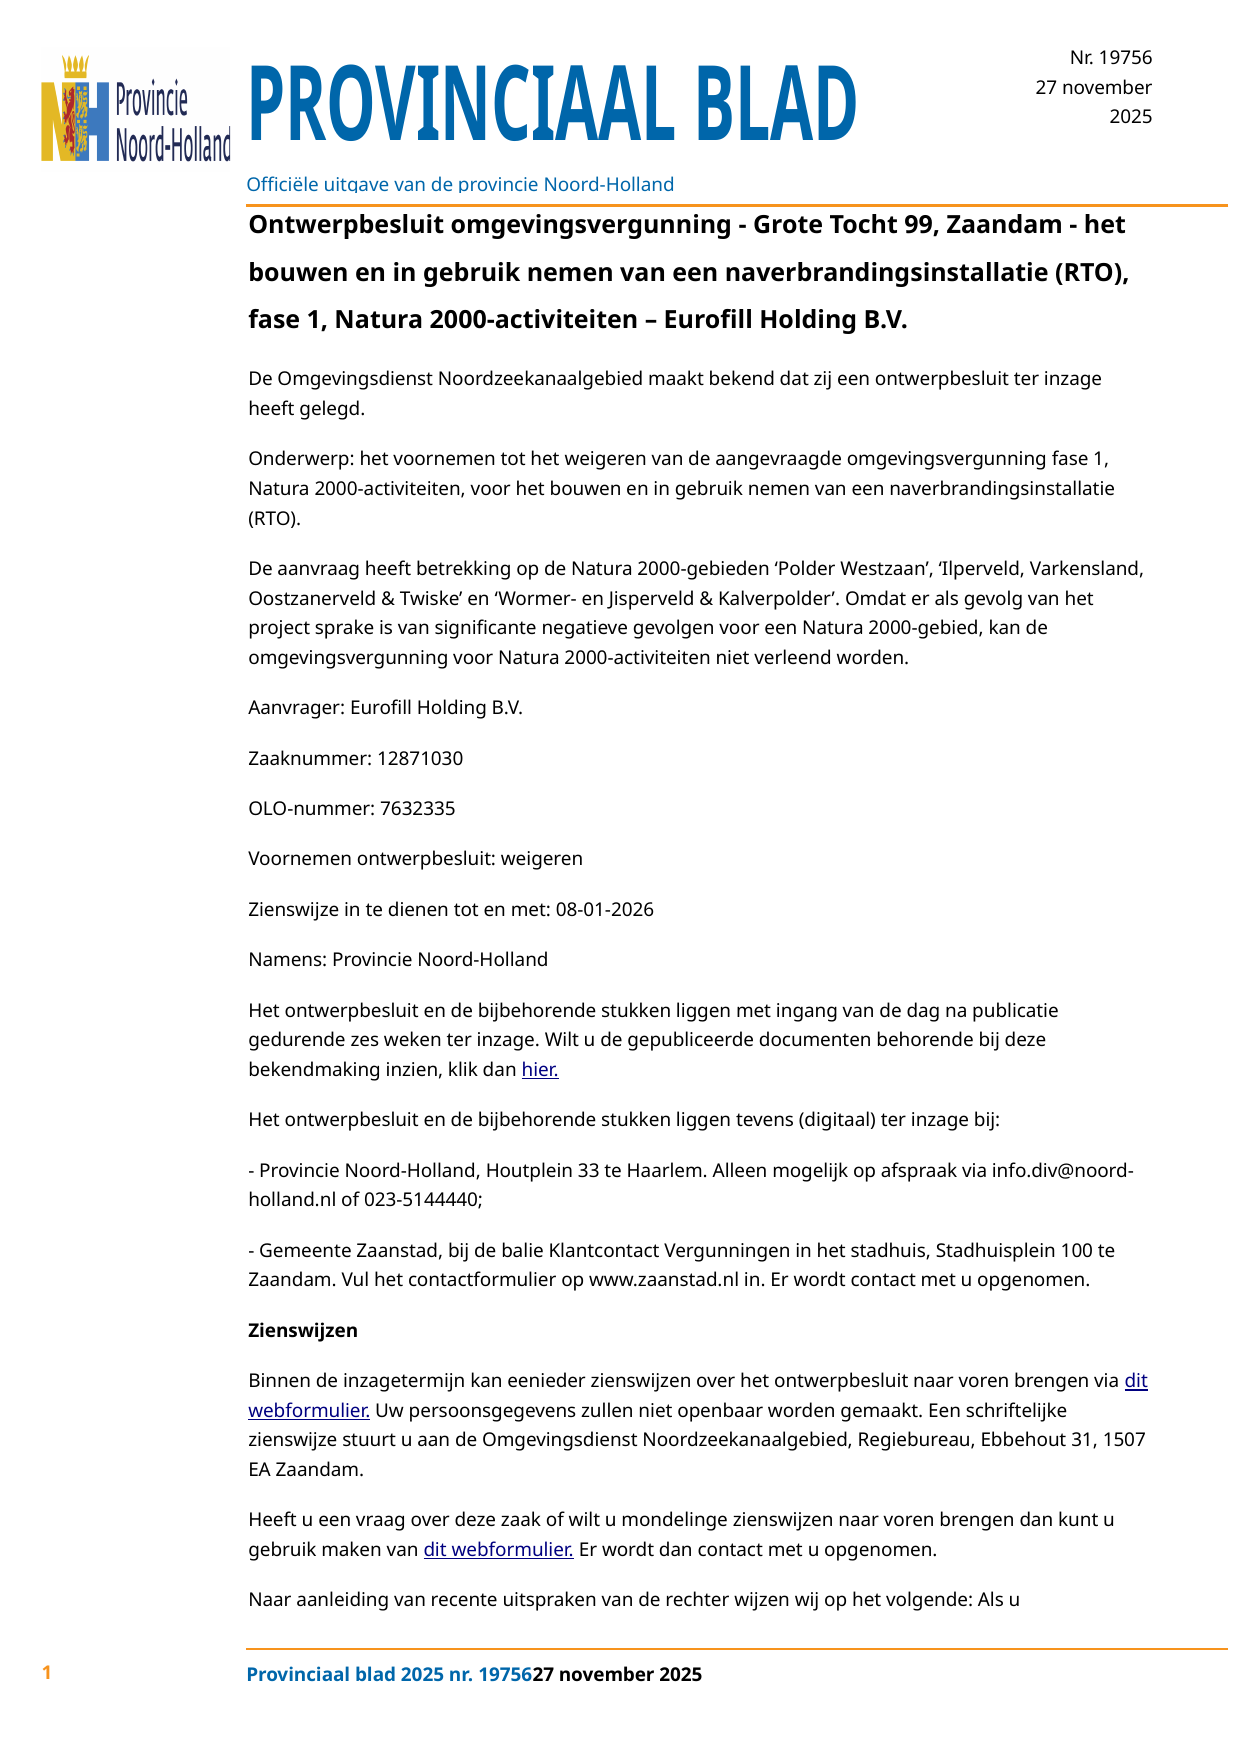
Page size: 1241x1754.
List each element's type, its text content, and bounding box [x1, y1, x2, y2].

text Zienswijze in te dienen tot en met: 08-01-2026 [248, 896, 1152, 922]
text Zaaknummer: 12871030 [248, 745, 1152, 770]
text Heeft u een vraag over deze zaak of wilt u mondelinge zienswijzen naar voren brengen dan kunt u gebruik maken van dit webformulier. Er wordt dan contact met u opgenomen. [248, 1506, 1152, 1562]
picture [41, 47, 231, 172]
text Naar aanleiding van recente uitspraken van de rechter wijzen wij op het volgende: Als u [248, 1586, 1152, 1612]
text Het ontwerpbesluit en de bijbehorende stukken liggen met ingang van de dag na publicatie gedurende zes weken ter inzage. Wilt u de gepubliceerde documenten behorende bij deze bekendmaking inzien, klik dan hier. [248, 997, 1152, 1082]
text Het ontwerpbesluit en de bijbehorende stukken liggen tevens (digitaal) ter inzage bij: [248, 1106, 1152, 1132]
text Ontwerpbesluit omgevingsvergunning - Grote Tocht 99, Zaandam - het bouwen en in gebruik nemen van een naverbrandingsinstallatie (RTO), fase 1, Natura 2000-activiteiten – Eurofill Holding B.V. [248, 207, 1152, 336]
text Binnen de inzagetermijn kan eenieder zienswijzen over het ontwerpbesluit naar voren brengen via dit webformulier. Uw persoonsgegevens zullen niet openbaar worden gemaakt. Een schriftelijke zienswijze stuurt u aan de Omgevingsdienst Noordzeekanaalgebied, Regiebureau, Ebbehout 31, 1507 EA Zaandam. [248, 1367, 1152, 1482]
text Namens: Provincie Noord-Holland [248, 946, 1152, 972]
text OLO-nummer: 7632335 [248, 795, 1152, 821]
text Zienswijzen [248, 1317, 1152, 1342]
text - Provincie Noord-Holland, Houtplein 33 te Haarlem. Alleen mogelijk op afspraak via info.div@noord-holland.nl of 023-5144440; [248, 1157, 1152, 1212]
text - Gemeente Zaanstad, bij de balie Klantcontact Vergunningen in het stadhuis, Stadhuisplein 100 te Zaandam. Vul het contactformulier op www.zaanstad.nl in. Er wordt contact met u opgenomen. [248, 1237, 1152, 1292]
text Aanvrager: Eurofill Holding B.V. [248, 694, 1152, 720]
text Voornemen ontwerpbesluit: weigeren [248, 846, 1152, 871]
text De Omgevingsdienst Noordzeekanaalgebied maakt bekend dat zij een ontwerpbesluit ter inzage heeft gelegd. [248, 366, 1152, 421]
text Onderwerp: het voornemen tot het weigeren van de aangevraagde omgevingsvergunning fase 1, Natura 2000-activiteiten, voor het bouwen en in gebruik nemen van een naverbrandingsinstallatie (RTO). [248, 446, 1152, 530]
text De aanvraag heeft betrekking op de Natura 2000-gebieden ‘Polder Westzaan’, ‘Ilperveld, Varkensland, Oostzanerveld & Twiske’ en ‘Wormer- en Jisperveld & Kalverpolder’. Omdat er als gevolg van het project sprake is van significante negatieve gevolgen voor een Natura 2000-gebied, kan de omgevingsvergunning voor Natura 2000-activiteiten niet verleend worden. [248, 555, 1152, 669]
